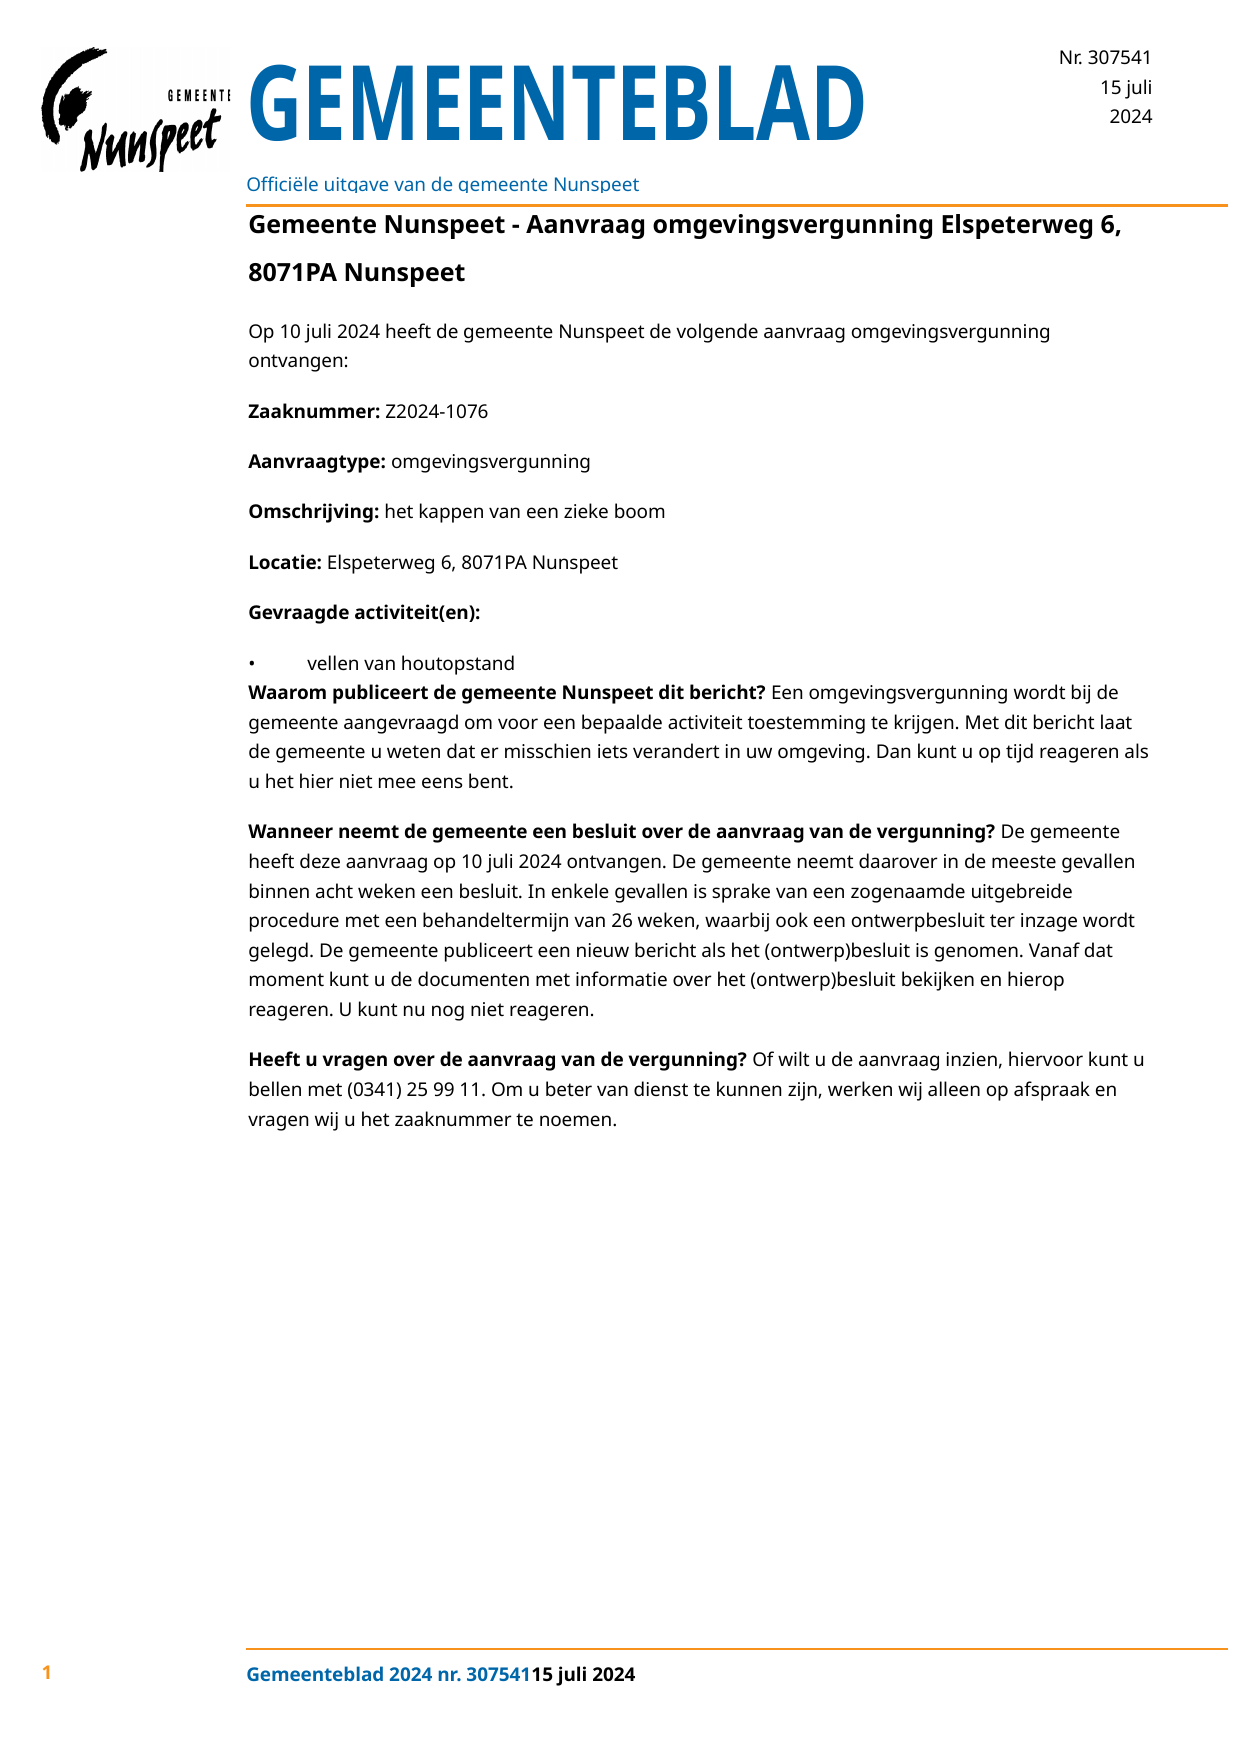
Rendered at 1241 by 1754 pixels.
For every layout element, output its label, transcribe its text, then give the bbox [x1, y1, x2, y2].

text Aanvraagtype: omgevingsvergunning [248, 448, 1152, 474]
picture [41, 47, 231, 172]
text Omschrijving: het kappen van een zieke boom [248, 499, 1152, 524]
text Gemeente Nunspeet - Aanvraag omgevingsvergunning Elspeterweg 6, 8071PA Nunspeet [248, 207, 1152, 288]
text Gevraagde activiteit(en): [248, 599, 1152, 625]
list vellen van houtopstand [248, 650, 1152, 676]
text Zaaknummer: Z2024-1076 [248, 398, 1152, 424]
text Heeft u vragen over de aanvraag van de vergunning? Of wilt u de aanvraag inzien, hiervoor kunt u bellen met (0341) 25 99 11. Om u beter van dienst te kunnen zijn, werken wij alleen op afspraak en vragen wij u het zaaknummer te noemen. [248, 1047, 1152, 1132]
text Waarom publiceert de gemeente Nunspeet dit bericht? Een omgevingsvergunning wordt bij de gemeente aangevraagd om voor een bepaalde activiteit toestemming te krijgen. Met dit bericht laat de gemeente u weten dat er misschien iets verandert in uw omgeving. Dan kunt u op tijd reageren als u het hier niet mee eens bent. [248, 679, 1152, 794]
text Locatie: Elspeterweg 6, 8071PA Nunspeet [248, 549, 1152, 575]
text Wanneer neemt de gemeente een besluit over de aanvraag van de vergunning? De gemeente heeft deze aanvraag op 10 juli 2024 ontvangen. De gemeente neemt daarover in de meeste gevallen binnen acht weken een besluit. In enkele gevallen is sprake van een zogenaamde uitgebreide procedure met een behandeltermijn van 26 weken, waarbij ook een ontwerpbesluit ter inzage wordt gelegd. De gemeente publiceert een nieuw bericht als het (ontwerp)besluit is genomen. Vanaf dat moment kunt u de documenten met informatie over het (ontwerp)besluit bekijken en hierop reageren. U kunt nu nog niet reageren. [248, 819, 1152, 1022]
text Op 10 juli 2024 heeft de gemeente Nunspeet de volgende aanvraag omgevingsvergunning ontvangen: [248, 318, 1152, 373]
